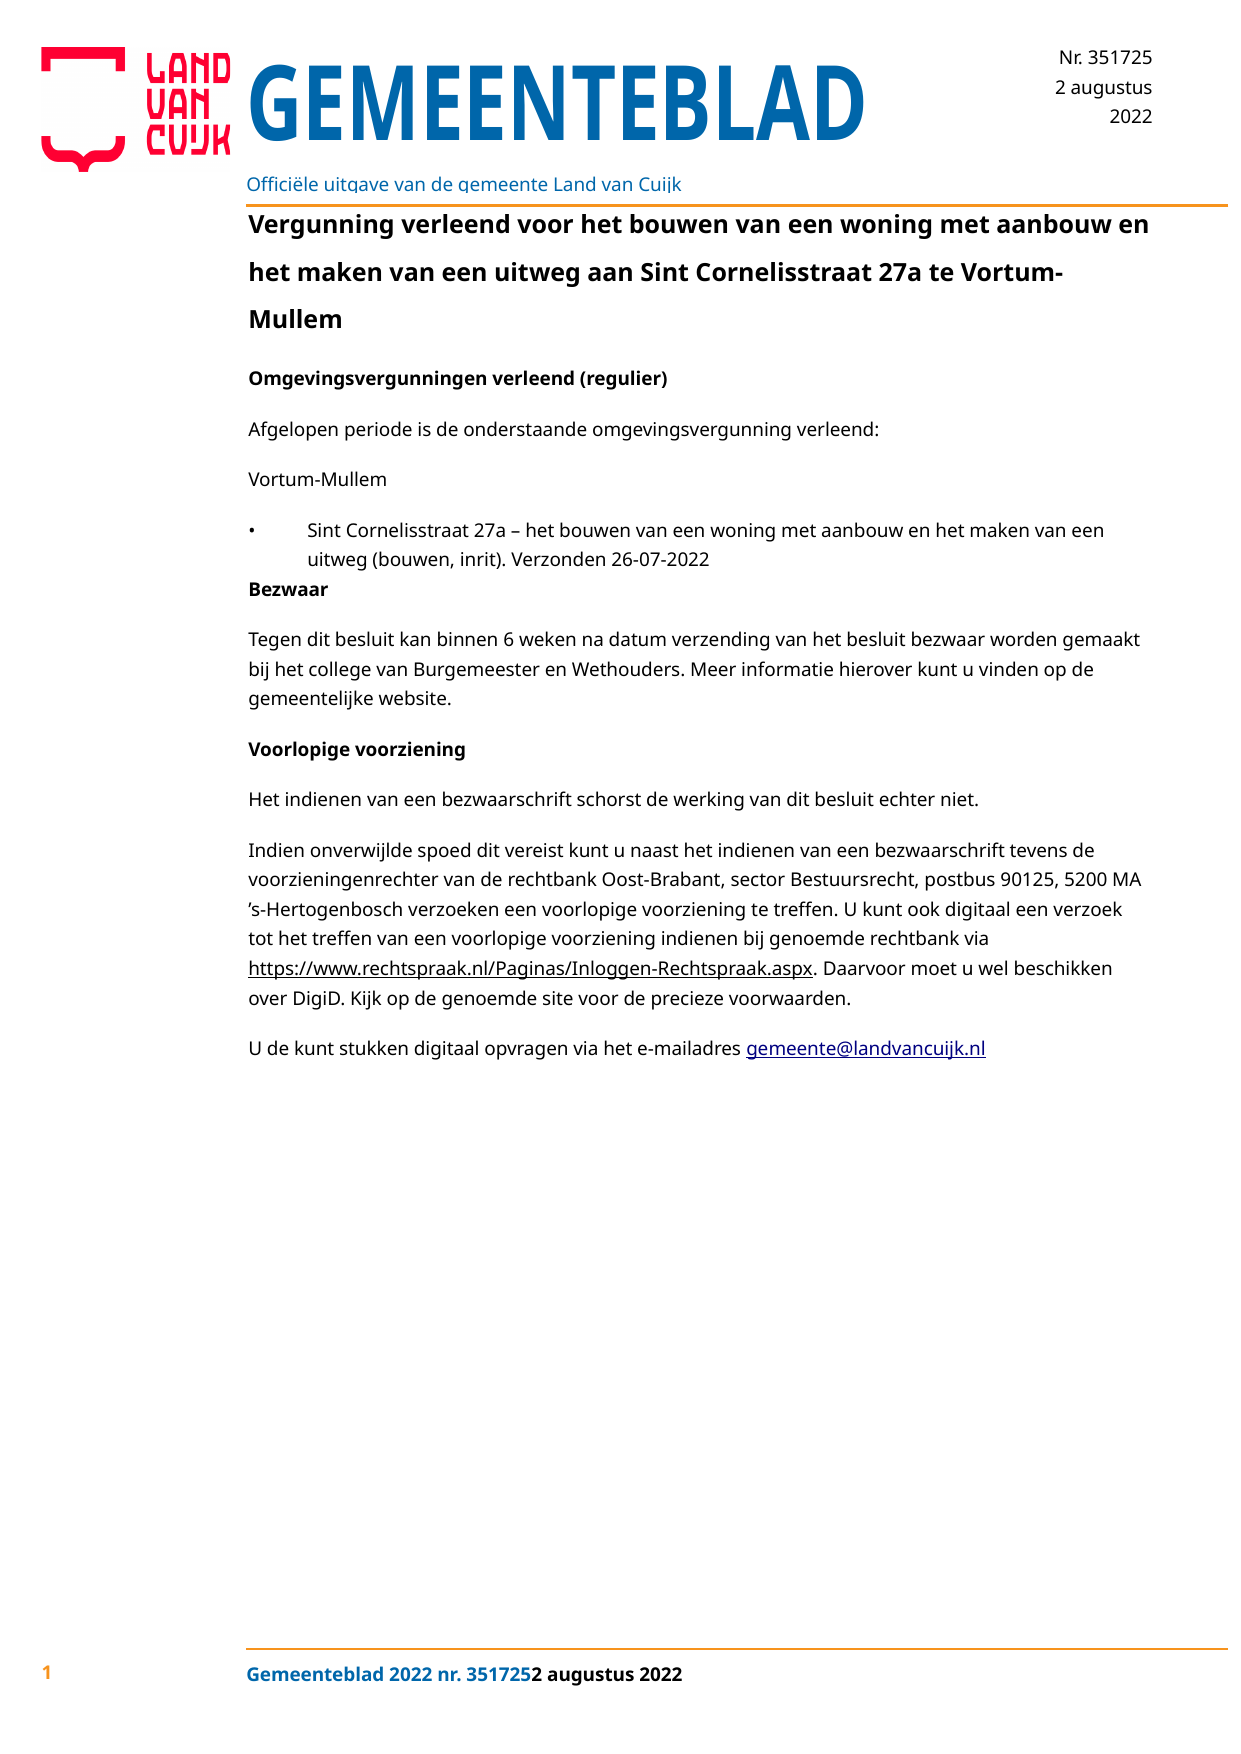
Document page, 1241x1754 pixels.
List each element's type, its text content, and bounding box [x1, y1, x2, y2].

text Bezwaar [248, 576, 1152, 602]
text Vergunning verleend voor het bouwen van een woning met aanbouw en het maken van een uitweg aan Sint Cornelisstraat 27a te Vortum-Mullem [248, 207, 1152, 336]
text Het indienen van een bezwaarschrift schorst de werking van dit besluit echter niet. [248, 786, 1152, 812]
text Afgelopen periode is de onderstaande omgevingsvergunning verleend: [248, 416, 1152, 442]
picture [41, 47, 231, 172]
text Indien onverwijlde spoed dit vereist kunt u naast het indienen van een bezwaarschrift tevens de voorzieningenrechter van de rechtbank Oost-Brabant, sector Bestuursrecht, postbus 90125, 5200 MA ’s-Hertogenbosch verzoeken een voorlopige voorziening te treffen. U kunt ook digitaal een verzoek tot het treffen van een voorlopige voorziening indienen bij genoemde rechtbank via https://www.rechtspraak.nl/Paginas/Inloggen-Rechtspraak.aspx. Daarvoor moet u wel beschikken over DigiD. Kijk op de genoemde site voor de precieze voorwaarden. [248, 837, 1152, 1010]
list Sint Cornelisstraat 27a – het bouwen van een woning met aanbouw en het maken van een uitweg (bouwen, inrit). Verzonden 26-07-2022 [248, 517, 1152, 572]
text U de kunt stukken digitaal opvragen via het e-mailadres gemeente@landvancuijk.nl [248, 1035, 1152, 1061]
text Tegen dit besluit kan binnen 6 weken na datum verzending van het besluit bezwaar worden gemaakt bij het college van Burgemeester en Wethouders. Meer informatie hierover kunt u vinden op de gemeentelijke website. [248, 626, 1152, 711]
text Vortum-Mullem [248, 466, 1152, 492]
text Voorlopige voorziening [248, 736, 1152, 762]
text Omgevingsvergunningen verleend (regulier) [248, 366, 1152, 391]
